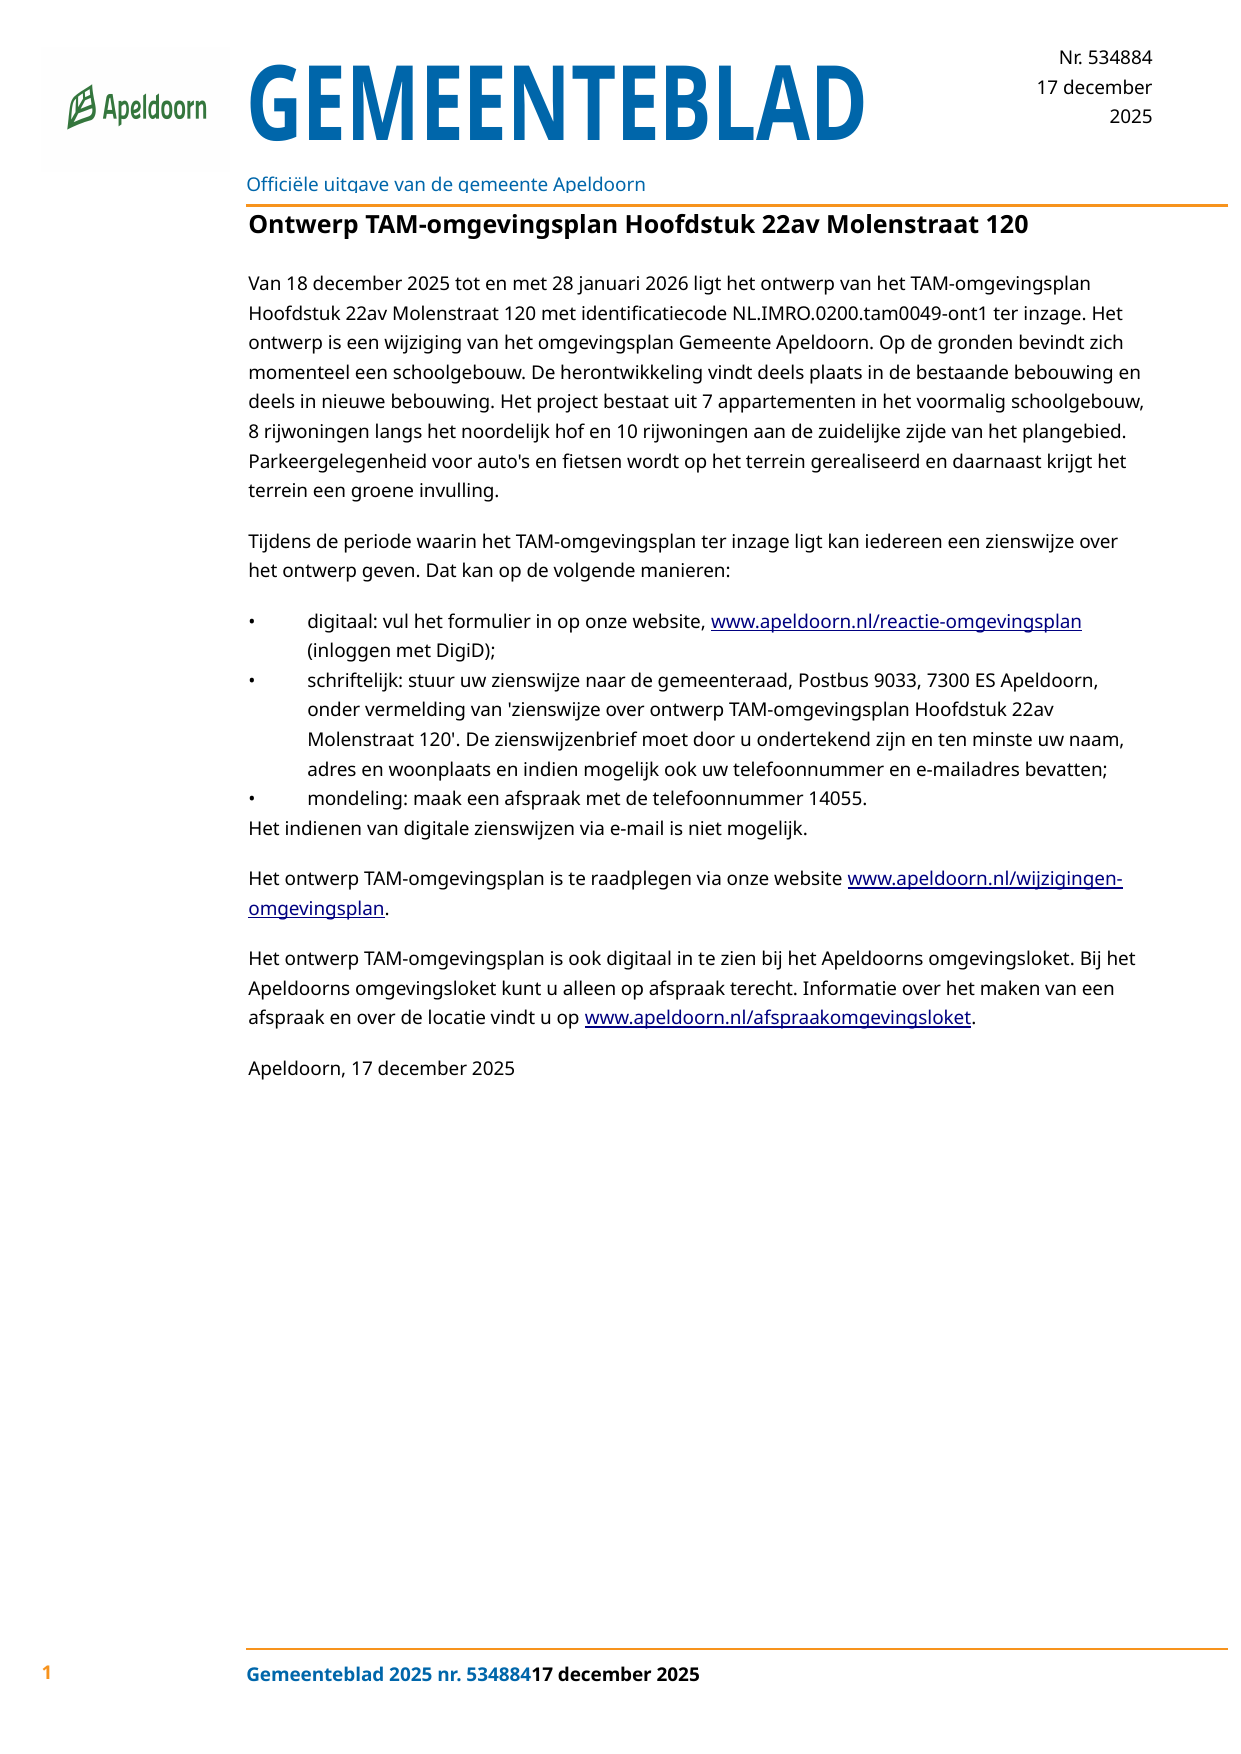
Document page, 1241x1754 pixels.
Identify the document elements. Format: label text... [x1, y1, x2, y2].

text Het indienen van digitale zienswijzen via e-mail is niet mogelijk. [248, 815, 1152, 841]
text Ontwerp TAM-omgevingsplan Hoofdstuk 22av Molenstraat 120 [248, 207, 1152, 241]
text Het ontwerp TAM-omgevingsplan is ook digitaal in te zien bij het Apeldoorns omgevingsloket. Bij het Apeldoorns omgevingsloket kunt u alleen op afspraak terecht. Informatie over het maken van een afspraak en over de locatie vindt u op www.apeldoorn.nl/afspraakomgevingsloket. [248, 945, 1152, 1030]
picture [41, 47, 231, 172]
text Van 18 december 2025 tot en met 28 januari 2026 ligt het ontwerp van het TAM-omgevingsplan Hoofdstuk 22av Molenstraat 120 met identificatiecode NL.IMRO.0200.tam0049-ont1 ter inzage. Het ontwerp is een wijziging van het omgevingsplan Gemeente Apeldoorn. Op de gronden bevindt zich momenteel een schoolgebouw. De herontwikkeling vindt deels plaats in de bestaande bebouwing en deels in nieuwe bebouwing. Het project bestaat uit 7 appartementen in het voormalig schoolgebouw, 8 rijwoningen langs het noordelijk hof en 10 rijwoningen aan de zuidelijke zijde van het plangebied. Parkeergelegenheid voor auto's en fietsen wordt op het terrein gerealiseerd en daarnaast krijgt het terrein een groene invulling. [248, 270, 1152, 503]
list digitaal: vul het formulier in op onze website, www.apeldoorn.nl/reactie-omgevingsplan (inloggen met DigiD); [248, 608, 1152, 663]
text Tijdens de periode waarin het TAM-omgevingsplan ter inzage ligt kan iedereen een zienswijze over het ontwerp geven. Dat kan op de volgende manieren: [248, 528, 1152, 583]
text Apeldoorn, 17 december 2025 [248, 1055, 1152, 1081]
text Het ontwerp TAM-omgevingsplan is te raadplegen via onze website www.apeldoorn.nl/wijzigingen-omgevingsplan. [248, 865, 1152, 921]
list mondeling: maak een afspraak met de telefoonnummer 14055. [248, 785, 1152, 811]
list schriftelijk: stuur uw zienswijze naar de gemeenteraad, Postbus 9033, 7300 ES Apeldoorn, onder vermelding van 'zienswijze over ontwerp TAM-omgevingsplan Hoofdstuk 22av Molenstraat 120'. De zienswijzenbrief moet door u ondertekend zijn en ten minste uw naam, adres en woonplaats en indien mogelijk ook uw telefoonnummer en e-mailadres bevatten; [248, 667, 1152, 781]
